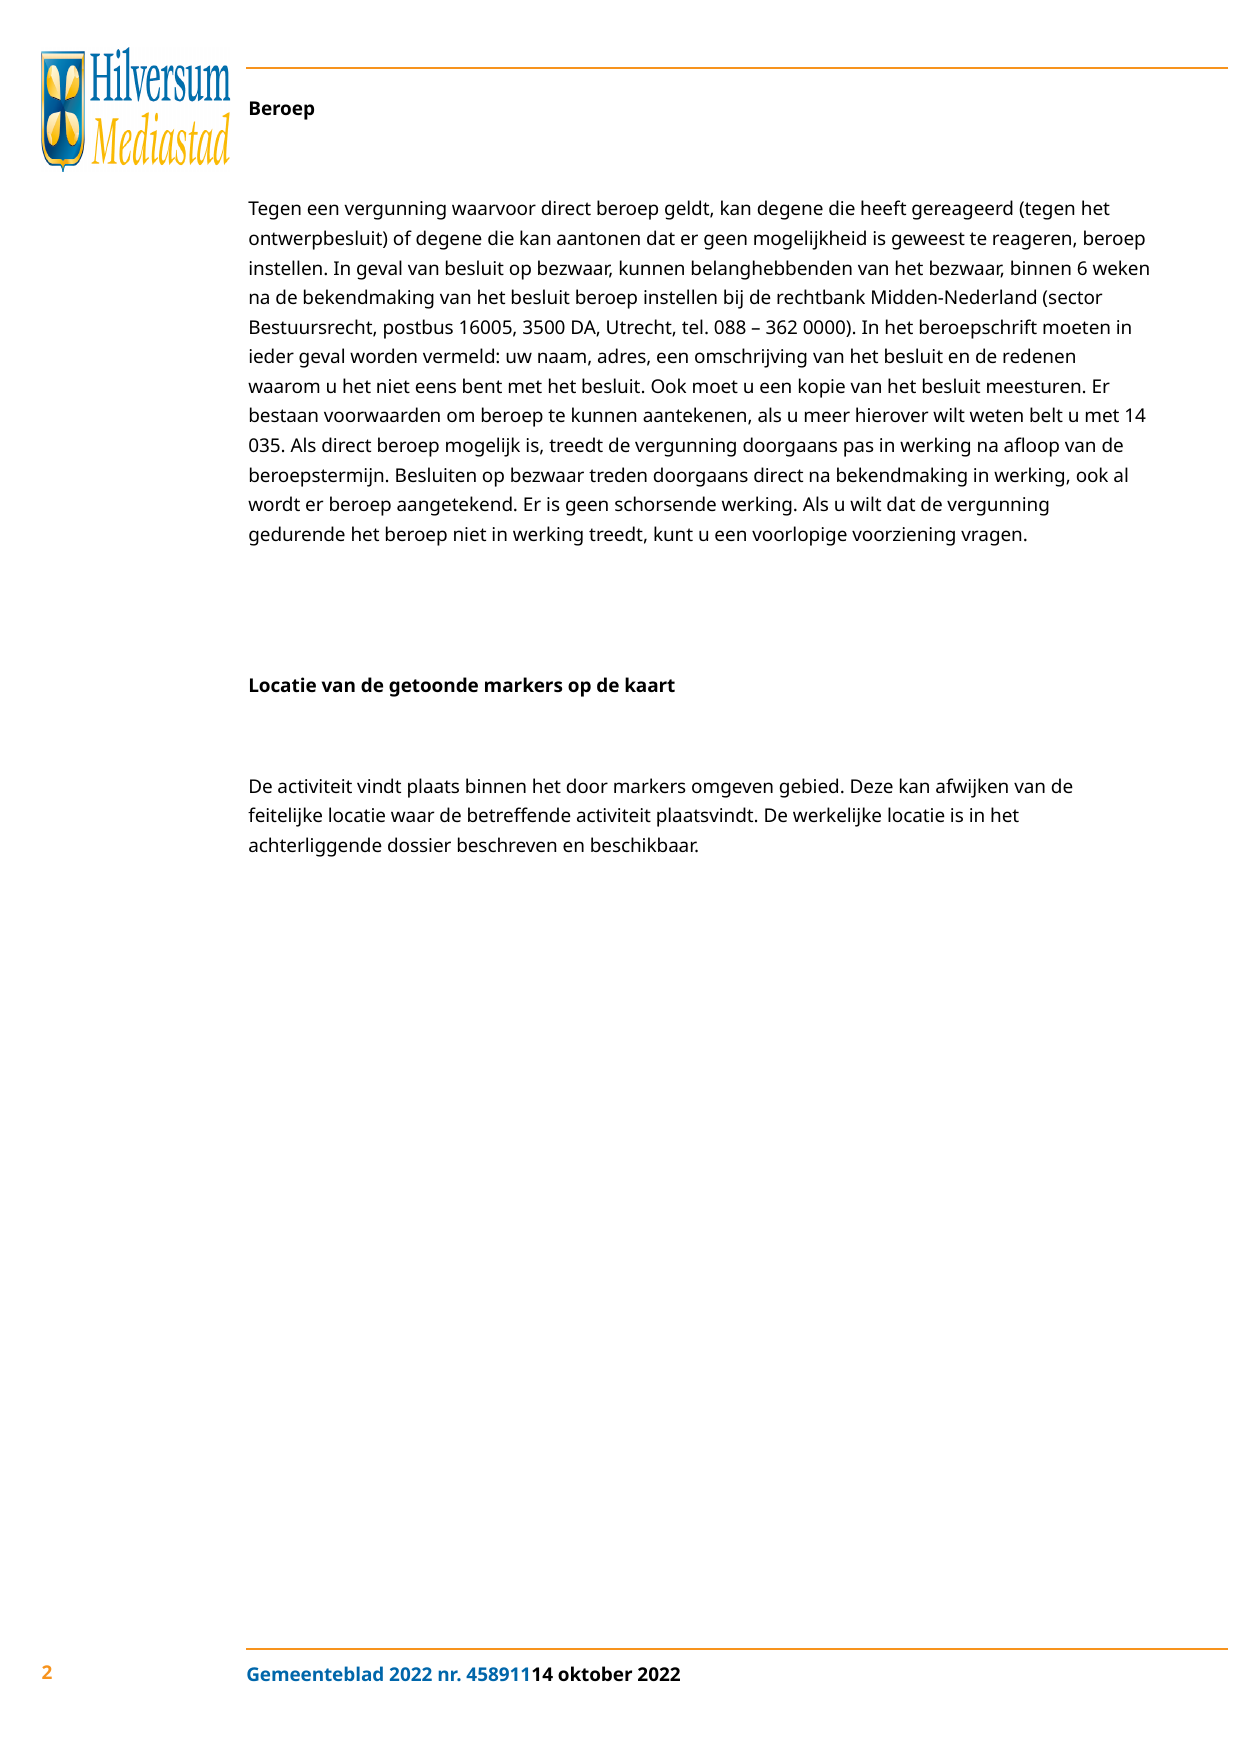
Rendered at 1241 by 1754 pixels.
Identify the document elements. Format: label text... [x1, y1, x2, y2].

text Beroep [248, 95, 1152, 121]
text Locatie van de getoonde markers op de kaart [248, 672, 1152, 698]
text Tegen een vergunning waarvoor direct beroep geldt, kan degene die heeft gereageerd (tegen het ontwerpbesluit) of degene die kan aantonen dat er geen mogelijkheid is geweest te reageren, beroep instellen. In geval van besluit op bezwaar, kunnen belanghebbenden van het bezwaar, binnen 6 weken na de bekendmaking van het besluit beroep instellen bij de rechtbank Midden-Nederland (sector Bestuursrecht, postbus 16005, 3500 DA, Utrecht, tel. 088 – 362 0000). In het beroepschrift moeten in ieder geval worden vermeld: uw naam, adres, een omschrijving van het besluit en de redenen waarom u het niet eens bent met het besluit. Ook moet u een kopie van het besluit meesturen. Er bestaan voorwaarden om beroep te kunnen aantekenen, als u meer hierover wilt weten belt u met 14 035. Als direct beroep mogelijk is, treedt de vergunning doorgaans pas in werking na afloop van de beroepstermijn. Besluiten op bezwaar treden doorgaans direct na bekendmaking in werking, ook al wordt er beroep aangetekend. Er is geen schorsende werking. Als u wilt dat de vergunning gedurende het beroep niet in werking treedt, kunt u een voorlopige voorziening vragen. [248, 196, 1152, 547]
picture [41, 47, 231, 172]
text De activiteit vindt plaats binnen het door markers omgeven gebied. Deze kan afwijken van de feitelijke locatie waar de betreffende activiteit plaatsvindt. De werkelijke locatie is in het achterliggende dossier beschreven en beschikbaar. [248, 773, 1152, 858]
